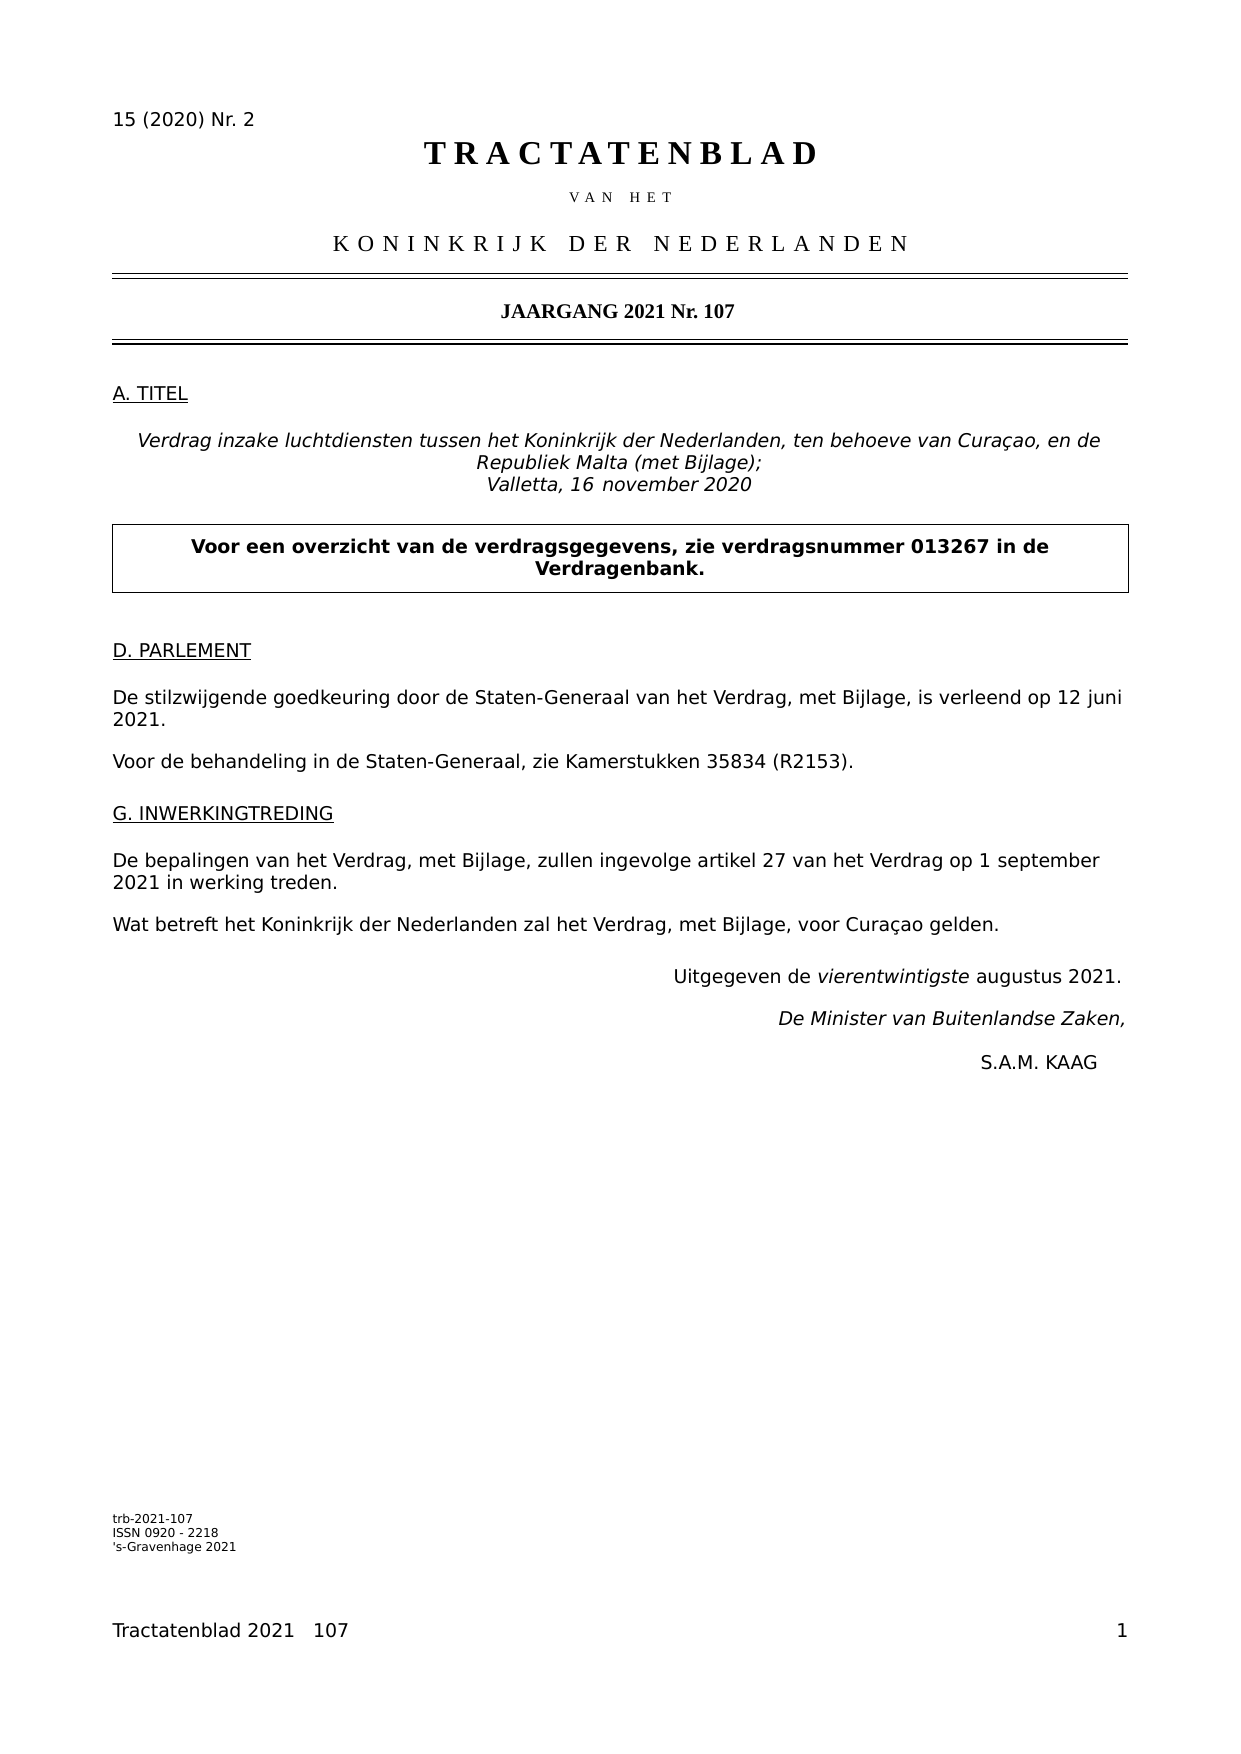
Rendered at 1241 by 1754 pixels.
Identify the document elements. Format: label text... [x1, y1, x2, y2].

text Wat betreft het Koninkrijk der Nederlanden zal het Verdrag, met Bijlage, voor Curaçao gelden. [112, 914, 1128, 936]
text TRACTATENBLAD [112, 133, 1128, 172]
text Voor de behandeling in de Staten-Generaal, zie Kamerstukken 35834 (R2153). [112, 751, 1128, 773]
subtitle A. TITEL [112, 383, 1128, 405]
text De stilzwijgende goedkeuring door de Staten-Generaal van het Verdrag, met Bijlage, is verleend op 12 juni 2021. [112, 687, 1128, 731]
text De Minister van Buitenlandse Zaken, S.A.M. KAAG [112, 1008, 1128, 1074]
text Valletta, 16 november 2020 [112, 474, 1128, 496]
text 15 (2020) Nr. 2 [112, 109, 1128, 131]
text VAN HET [112, 189, 1128, 206]
text KONINKRIJK DER NEDERLANDEN [112, 229, 1128, 256]
subtitle G. INWERKINGTREDING [112, 803, 1128, 825]
text trb-2021-107 [112, 1512, 346, 1526]
text Uitgegeven de vierentwintigste augustus 2021. [112, 966, 1128, 988]
text 's-Gravenhage 2021 [112, 1540, 346, 1554]
text Verdrag inzake luchtdiensten tussen het Koninkrijk der Nederlanden, ten behoeve van Curaçao, en de Republiek Malta (met Bijlage); [112, 430, 1128, 474]
subtitle D. PARLEMENT [112, 640, 1128, 662]
text De bepalingen van het Verdrag, met Bijlage, zullen ingevolge artikel 27 van het Verdrag op 1 september 2021 in werking treden. [112, 850, 1128, 894]
text ISSN 0920 - 2218 [112, 1526, 346, 1540]
text JAARGANG 2021 Nr. 107 [112, 299, 1128, 323]
